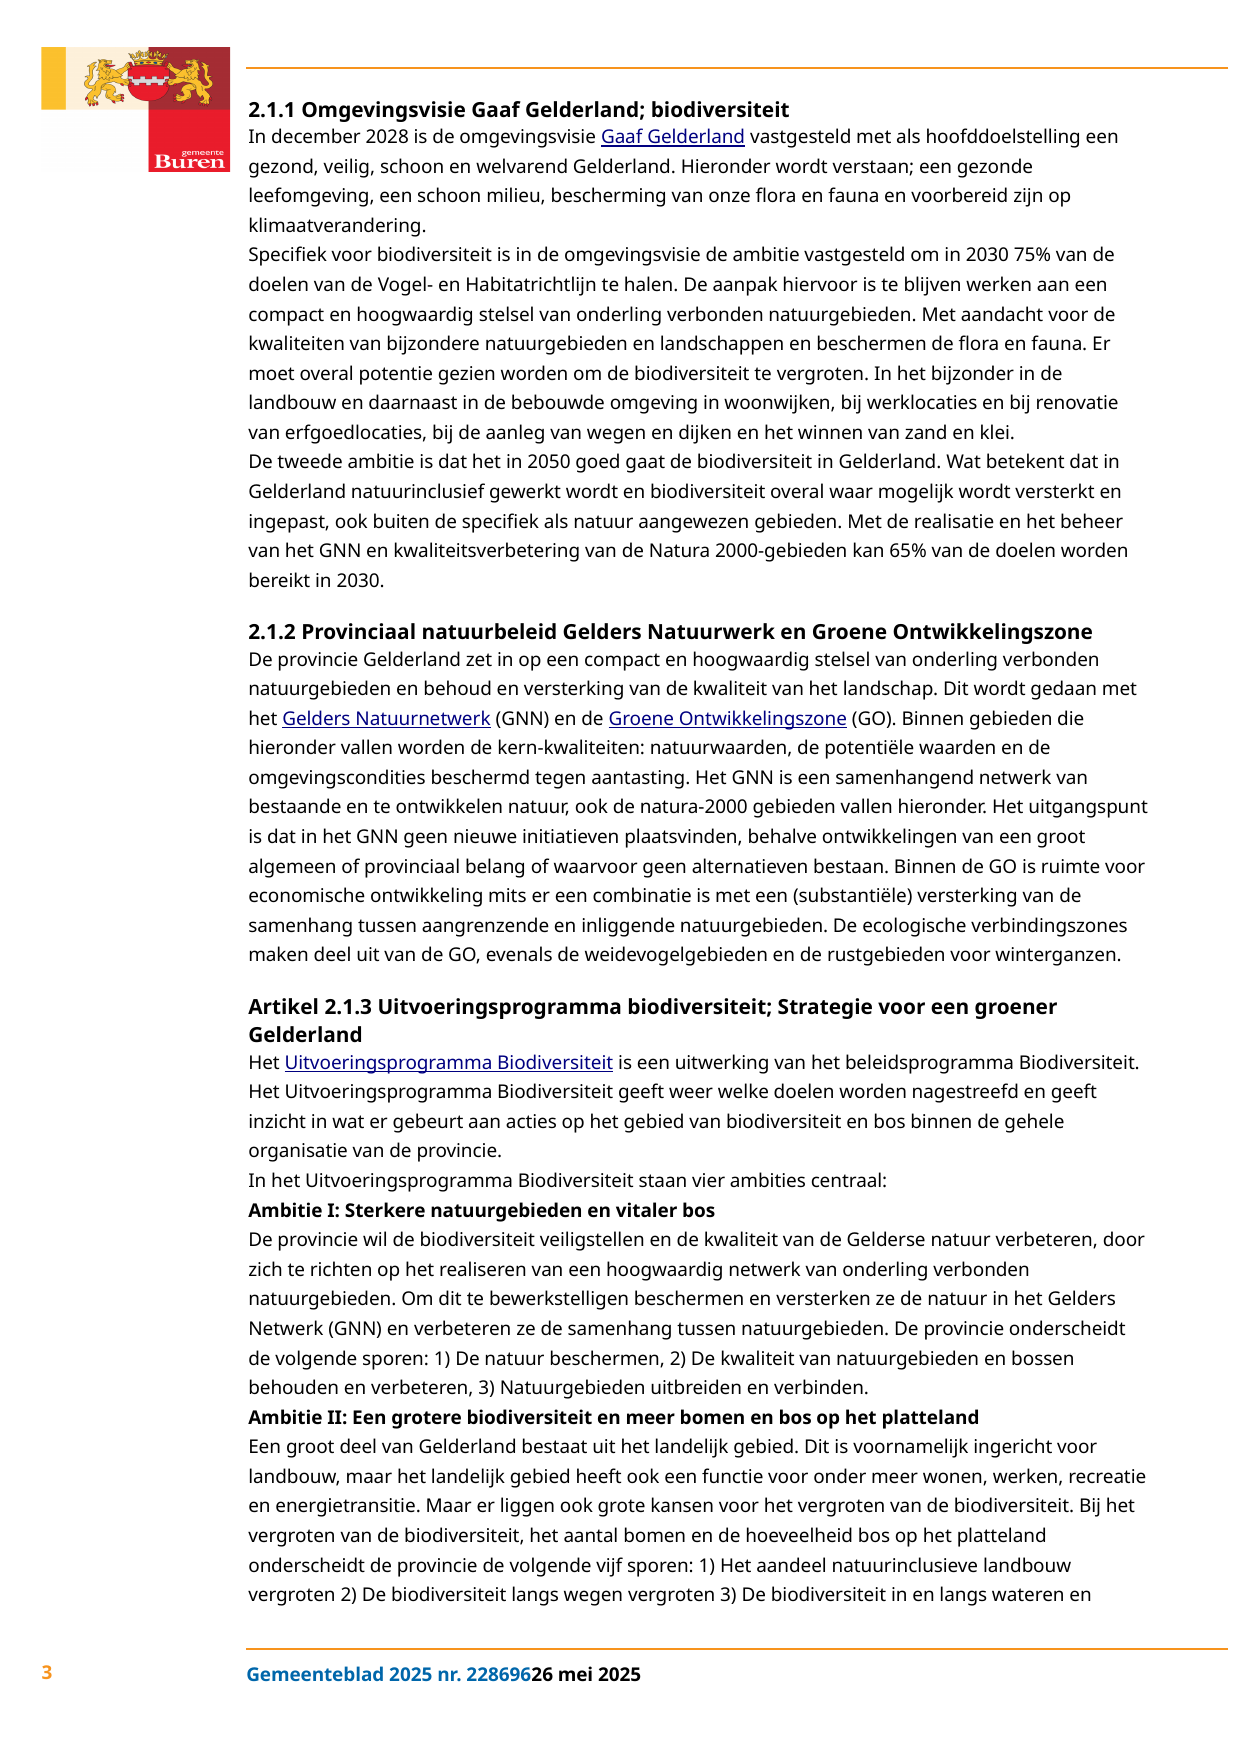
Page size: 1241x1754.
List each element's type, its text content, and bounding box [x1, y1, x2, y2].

text Ambitie I: Sterkere natuurgebieden en vitaler bos [248, 1197, 1152, 1223]
text De tweede ambitie is dat het in 2050 goed gaat de biodiversiteit in Gelderland. Wat betekent dat in Gelderland natuurinclusief gewerkt wordt en biodiversiteit overal waar mogelijk wordt versterkt en ingepast, ook buiten de specifiek als natuur aangewezen gebieden. Met de realisatie en het beheer van het GNN en kwaliteitsverbetering van de Natura 2000-gebieden kan 65% van de doelen worden bereikt in 2030. [248, 449, 1152, 593]
picture [41, 47, 231, 172]
text Specifiek voor biodiversiteit is in de omgevingsvisie de ambitie vastgesteld om in 2030 75% van de doelen van de Vogel- en Habitatrichtlijn te halen. De aanpak hiervoor is te blijven werken aan een compact en hoogwaardig stelsel van onderling verbonden natuurgebieden. Met aandacht voor de kwaliteiten van bijzondere natuurgebieden en landschappen en beschermen de flora en fauna. Er moet overal potentie gezien worden om de biodiversiteit te vergroten. In het bijzonder in de landbouw en daarnaast in de bebouwde omgeving in woonwijken, bij werklocaties en bij renovatie van erfgoedlocaties, bij de aanleg van wegen en dijken en het winnen van zand en klei. [248, 242, 1152, 445]
text De provincie Gelderland zet in op een compact en hoogwaardig stelsel van onderling verbonden natuurgebieden en behoud en versterking van de kwaliteit van het landschap. Dit wordt gedaan met het Gelders Natuurnetwerk (GNN) en de Groene Ontwikkelingszone (GO). Binnen gebieden die hieronder vallen worden de kern-kwaliteiten: natuurwaarden, de potentiële waarden en de omgevingscondities beschermd tegen aantasting. Het GNN is een samenhangend netwerk van bestaande en te ontwikkelen natuur, ook de natura-2000 gebieden vallen hieronder. Het uitgangspunt is dat in het GNN geen nieuwe initiatieven plaatsvinden, behalve ontwikkelingen van een groot algemeen of provinciaal belang of waarvoor geen alternatieven bestaan. Binnen de GO is ruimte voor economische ontwikkeling mits er een combinatie is met een (substantiële) versterking van de samenhang tussen aangrenzende en inliggende natuurgebieden. De ecologische verbindingszones maken deel uit van de GO, evenals de weidevogelgebieden en de rustgebieden voor winterganzen. [248, 646, 1152, 967]
text 2.1.1 Omgevingsvisie Gaaf Gelderland; biodiversiteit [248, 95, 1152, 123]
text Artikel 2.1.3 Uitvoeringsprogramma biodiversiteit; Strategie voor een groener Gelderland [248, 992, 1152, 1049]
text In het Uitvoeringsprogramma Biodiversiteit staan vier ambities centraal: [248, 1167, 1152, 1193]
text Een groot deel van Gelderland bestaat uit het landelijk gebied. Dit is voornamelijk ingericht voor landbouw, maar het landelijk gebied heeft ook een functie voor onder meer wonen, werken, recreatie en energietransitie. Maar er liggen ook grote kansen voor het vergroten van de biodiversiteit. Bij het vergroten van de biodiversiteit, het aantal bomen en de hoeveelheid bos op het platteland onderscheidt de provincie de volgende vijf sporen: 1) Het aandeel natuurinclusieve landbouw vergroten 2) De biodiversiteit langs wegen vergroten 3) De biodiversiteit in en langs wateren en [248, 1433, 1152, 1607]
text Ambitie II: Een grotere biodiversiteit en meer bomen en bos op het platteland [248, 1404, 1152, 1430]
text In december 2028 is de omgevingsvisie Gaaf Gelderland vastgesteld met als hoofddoelstelling een gezond, veilig, schoon en welvarend Gelderland. Hieronder wordt verstaan; een gezonde leefomgeving, een schoon milieu, bescherming van onze flora en fauna en voorbereid zijn op klimaatverandering. [248, 123, 1152, 238]
text De provincie wil de biodiversiteit veiligstellen en de kwaliteit van de Gelderse natuur verbeteren, door zich te richten op het realiseren van een hoogwaardig netwerk van onderling verbonden natuurgebieden. Om dit te bewerkstelligen beschermen en versterken ze de natuur in het Gelders Netwerk (GNN) en verbeteren ze de samenhang tussen natuurgebieden. De provincie onderscheidt de volgende sporen: 1) De natuur beschermen, 2) De kwaliteit van natuurgebieden en bossen behouden en verbeteren, 3) Natuurgebieden uitbreiden en verbinden. [248, 1226, 1152, 1400]
text Het Uitvoeringsprogramma Biodiversiteit is een uitwerking van het beleidsprogramma Biodiversiteit. Het Uitvoeringsprogramma Biodiversiteit geeft weer welke doelen worden nagestreefd en geeft inzicht in wat er gebeurt aan acties op het gebied van biodiversiteit en bos binnen de gehele organisatie van de provincie. [248, 1049, 1152, 1163]
text 2.1.2 Provinciaal natuurbeleid Gelders Natuurwerk en Groene Ontwikkelingszone [248, 617, 1152, 646]
